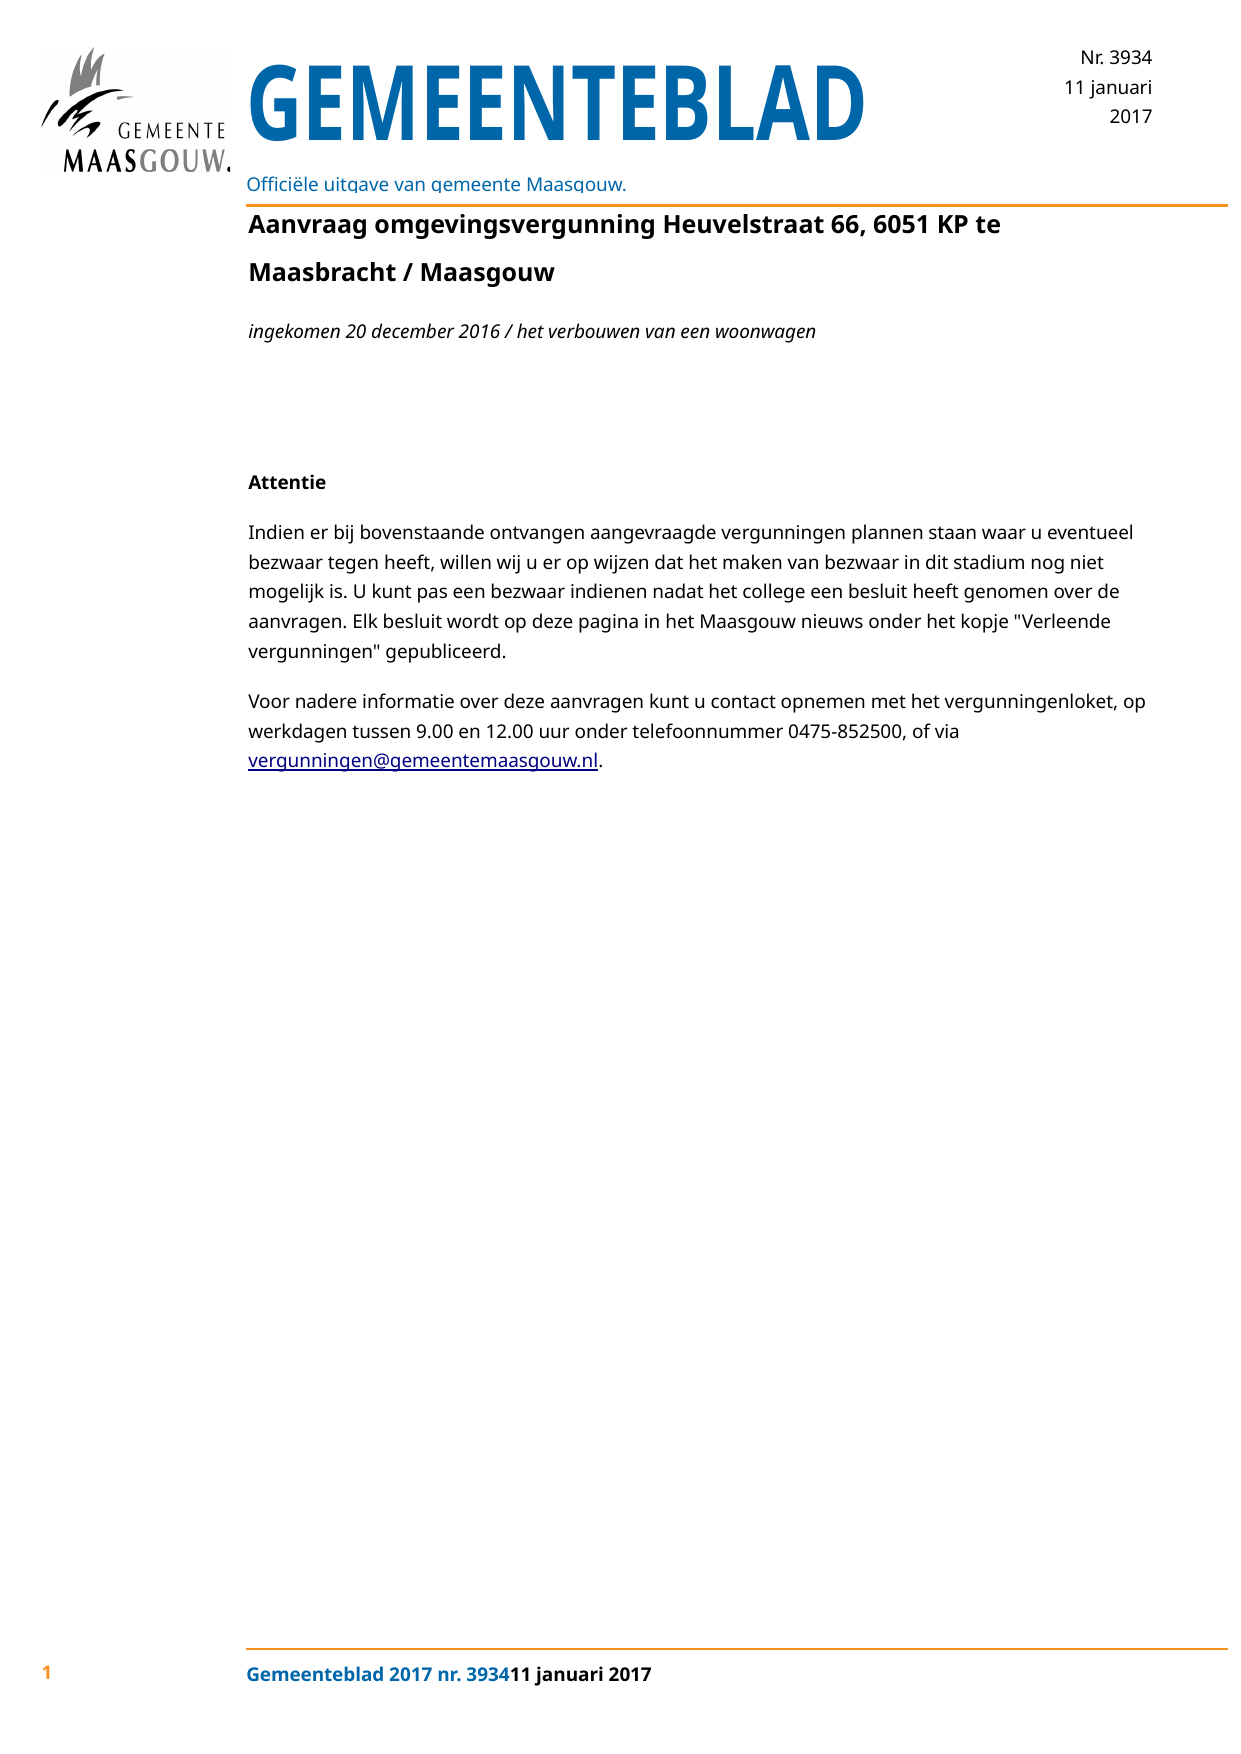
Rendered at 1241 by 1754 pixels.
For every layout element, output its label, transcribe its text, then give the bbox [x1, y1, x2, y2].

picture [41, 47, 231, 172]
text ingekomen 20 december 2016 / het verbouwen van een woonwagen [248, 318, 1152, 344]
text Aanvraag omgevingsvergunning Heuvelstraat 66, 6051 KP te Maasbracht / Maasgouw [248, 207, 1152, 288]
text Indien er bij bovenstaande ontvangen aangevraagde vergunningen plannen staan waar u eventueel bezwaar tegen heeft, willen wij u er op wijzen dat het maken van bezwaar in dit stadium nog niet mogelijk is. U kunt pas een bezwaar indienen nadat het college een besluit heeft genomen over de aanvragen. Elk besluit wordt op deze pagina in het Maasgouw nieuws onder het kopje "Verleende vergunningen" gepubliceerd. [248, 519, 1152, 664]
text Attentie [248, 469, 1152, 495]
text Voor nadere informatie over deze aanvragen kunt u contact opnemen met het vergunningenloket, op werkdagen tussen 9.00 en 12.00 uur onder telefoonnummer 0475-852500, of via vergunningen@gemeentemaasgouw.nl. [248, 688, 1152, 773]
